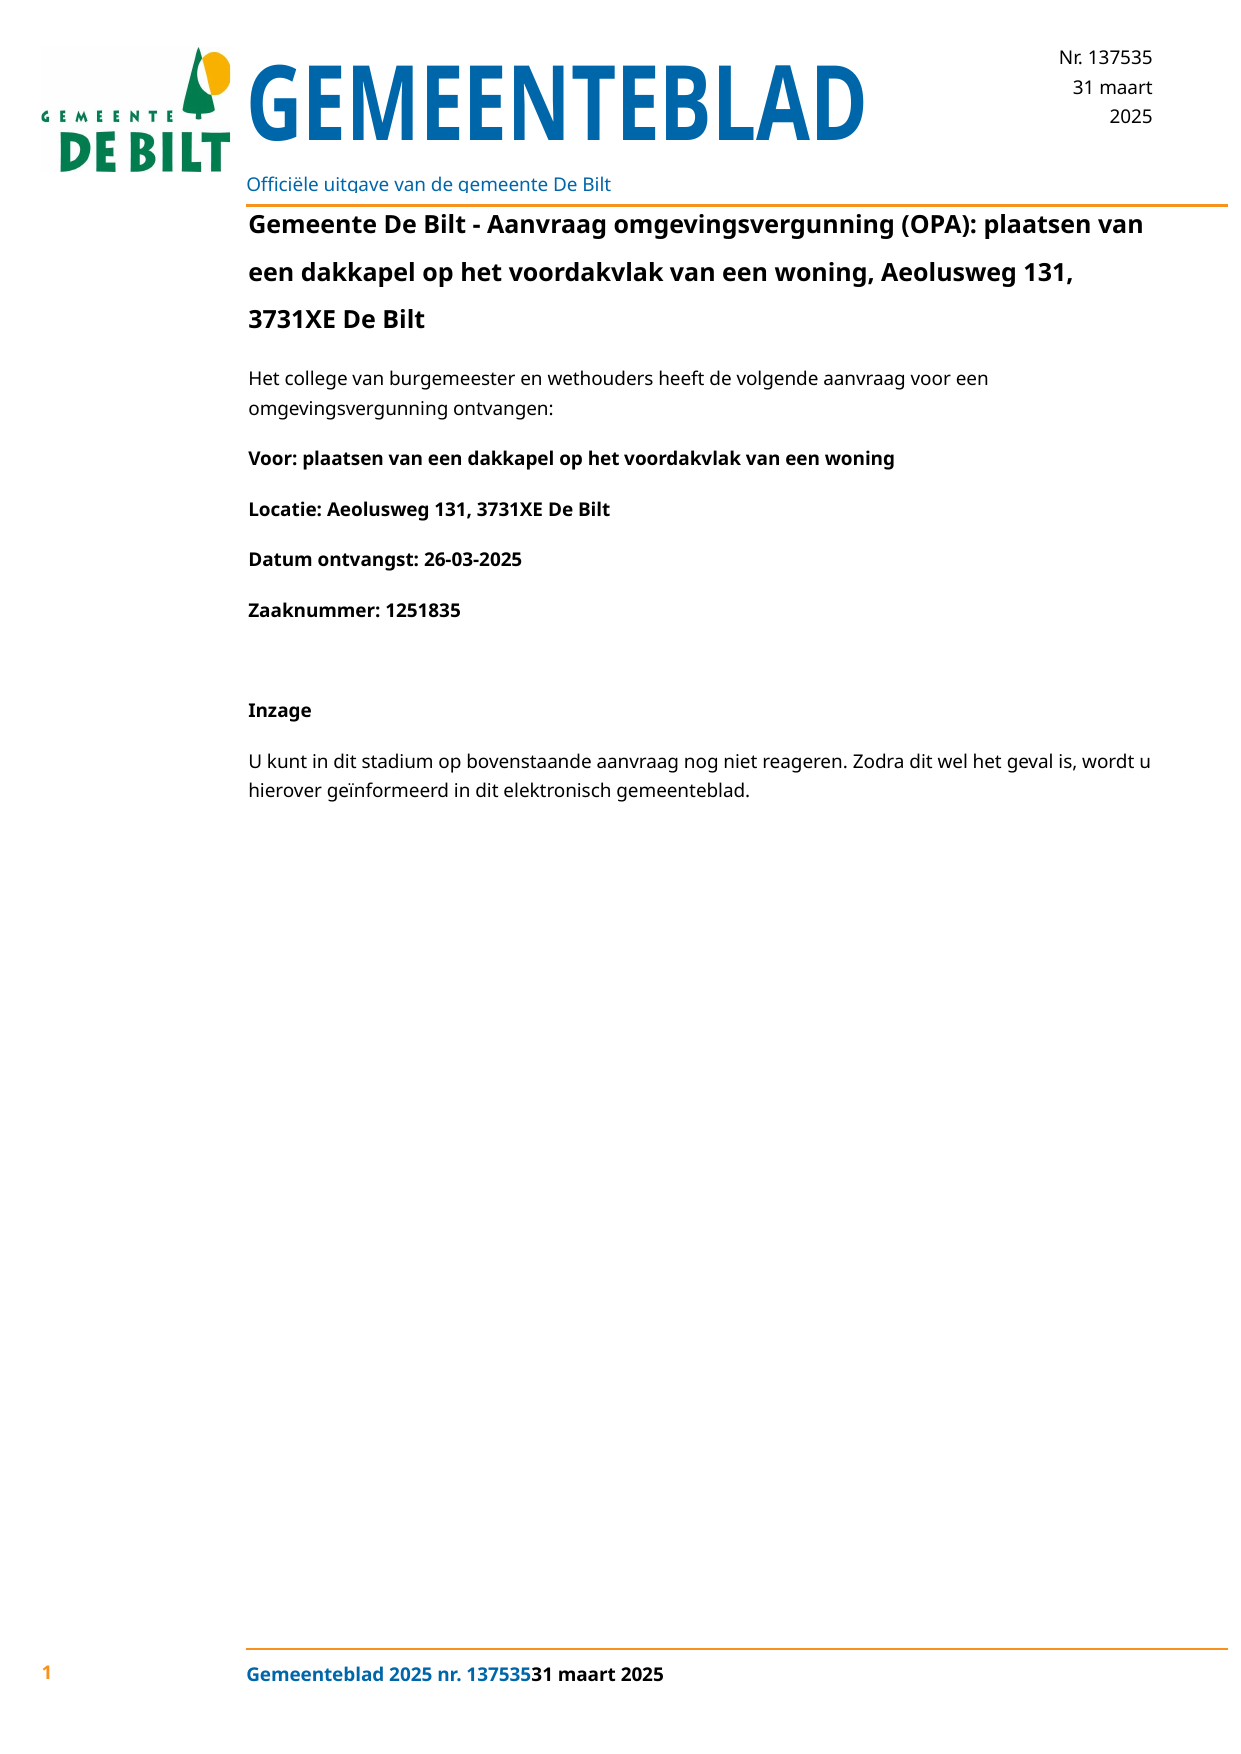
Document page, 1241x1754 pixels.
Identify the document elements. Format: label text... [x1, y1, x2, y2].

picture [41, 47, 231, 172]
text Inzage [248, 698, 1152, 723]
text Datum ontvangst: 26-03-2025 [248, 546, 1152, 572]
text Locatie: Aeolusweg 131, 3731XE De Bilt [248, 496, 1152, 522]
text Gemeente De Bilt - Aanvraag omgevingsvergunning (OPA): plaatsen van een dakkapel op het voordakvlak van een woning, Aeolusweg 131, 3731XE De Bilt [248, 207, 1152, 336]
text Zaaknummer: 1251835 [248, 597, 1152, 622]
text Het college van burgemeester en wethouders heeft de volgende aanvraag voor een omgevingsvergunning ontvangen: [248, 366, 1152, 421]
text U kunt in dit stadium op bovenstaande aanvraag nog niet reageren. Zodra dit wel het geval is, wordt u hierover geïnformeerd in dit elektronisch gemeenteblad. [248, 748, 1152, 803]
text Voor: plaatsen van een dakkapel op het voordakvlak van een woning [248, 446, 1152, 471]
